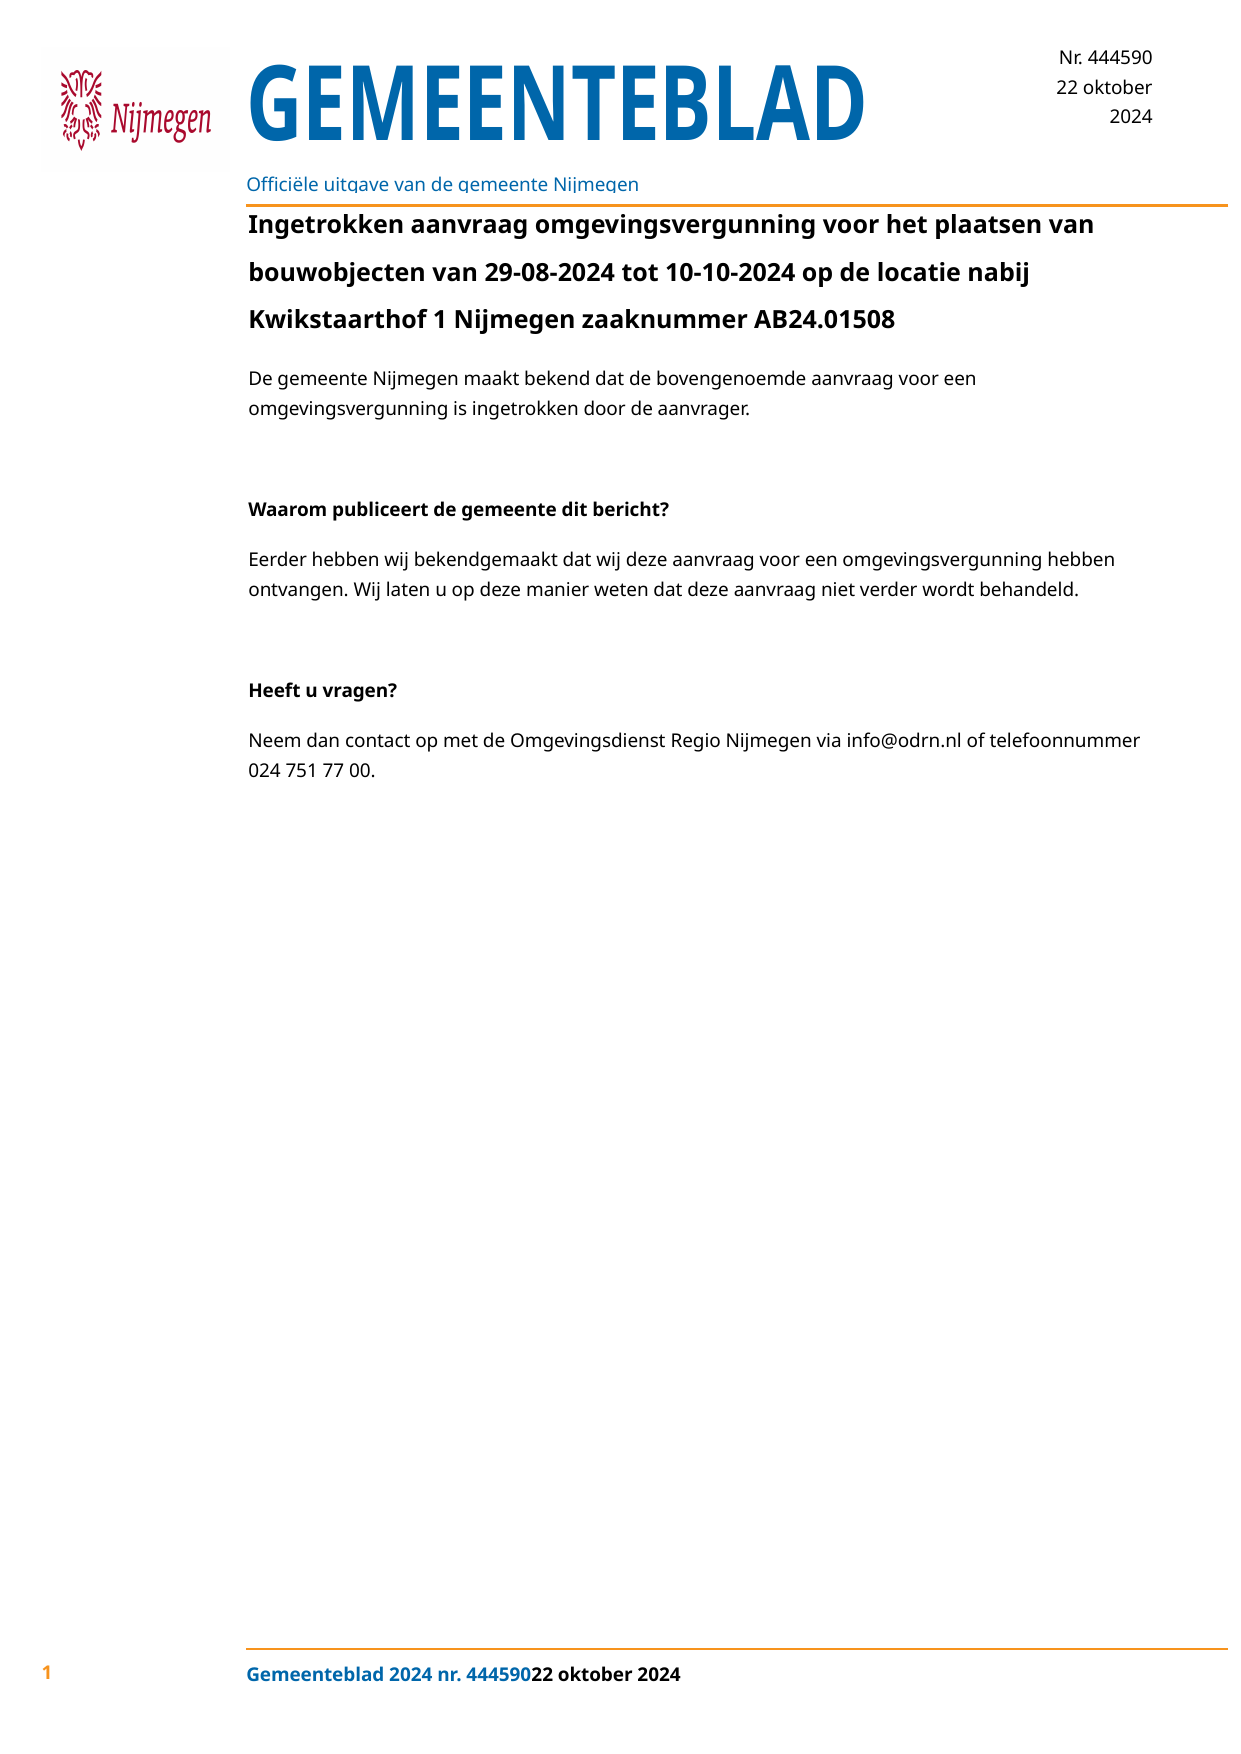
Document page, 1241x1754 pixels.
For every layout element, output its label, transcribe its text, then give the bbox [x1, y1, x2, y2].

text Heeft u vragen? [248, 677, 1152, 702]
picture [41, 47, 231, 172]
text Neem dan contact op met de Omgevingsdienst Regio Nijmegen via info@odrn.nl of telefoonnummer 024 751 77 00. [248, 727, 1152, 782]
text Eerder hebben wij bekendgemaakt dat wij deze aanvraag voor een omgevingsvergunning hebben ontvangen. Wij laten u op deze manier weten dat deze aanvraag niet verder wordt behandeld. [248, 546, 1152, 602]
text Waarom publiceert de gemeente dit bericht? [248, 496, 1152, 522]
text De gemeente Nijmegen maakt bekend dat de bovengenoemde aanvraag voor een omgevingsvergunning is ingetrokken door de aanvrager. [248, 366, 1152, 421]
text Ingetrokken aanvraag omgevingsvergunning voor het plaatsen van bouwobjecten van 29-08-2024 tot 10-10-2024 op de locatie nabij Kwikstaarthof 1 Nijmegen zaaknummer AB24.01508 [248, 207, 1152, 336]
